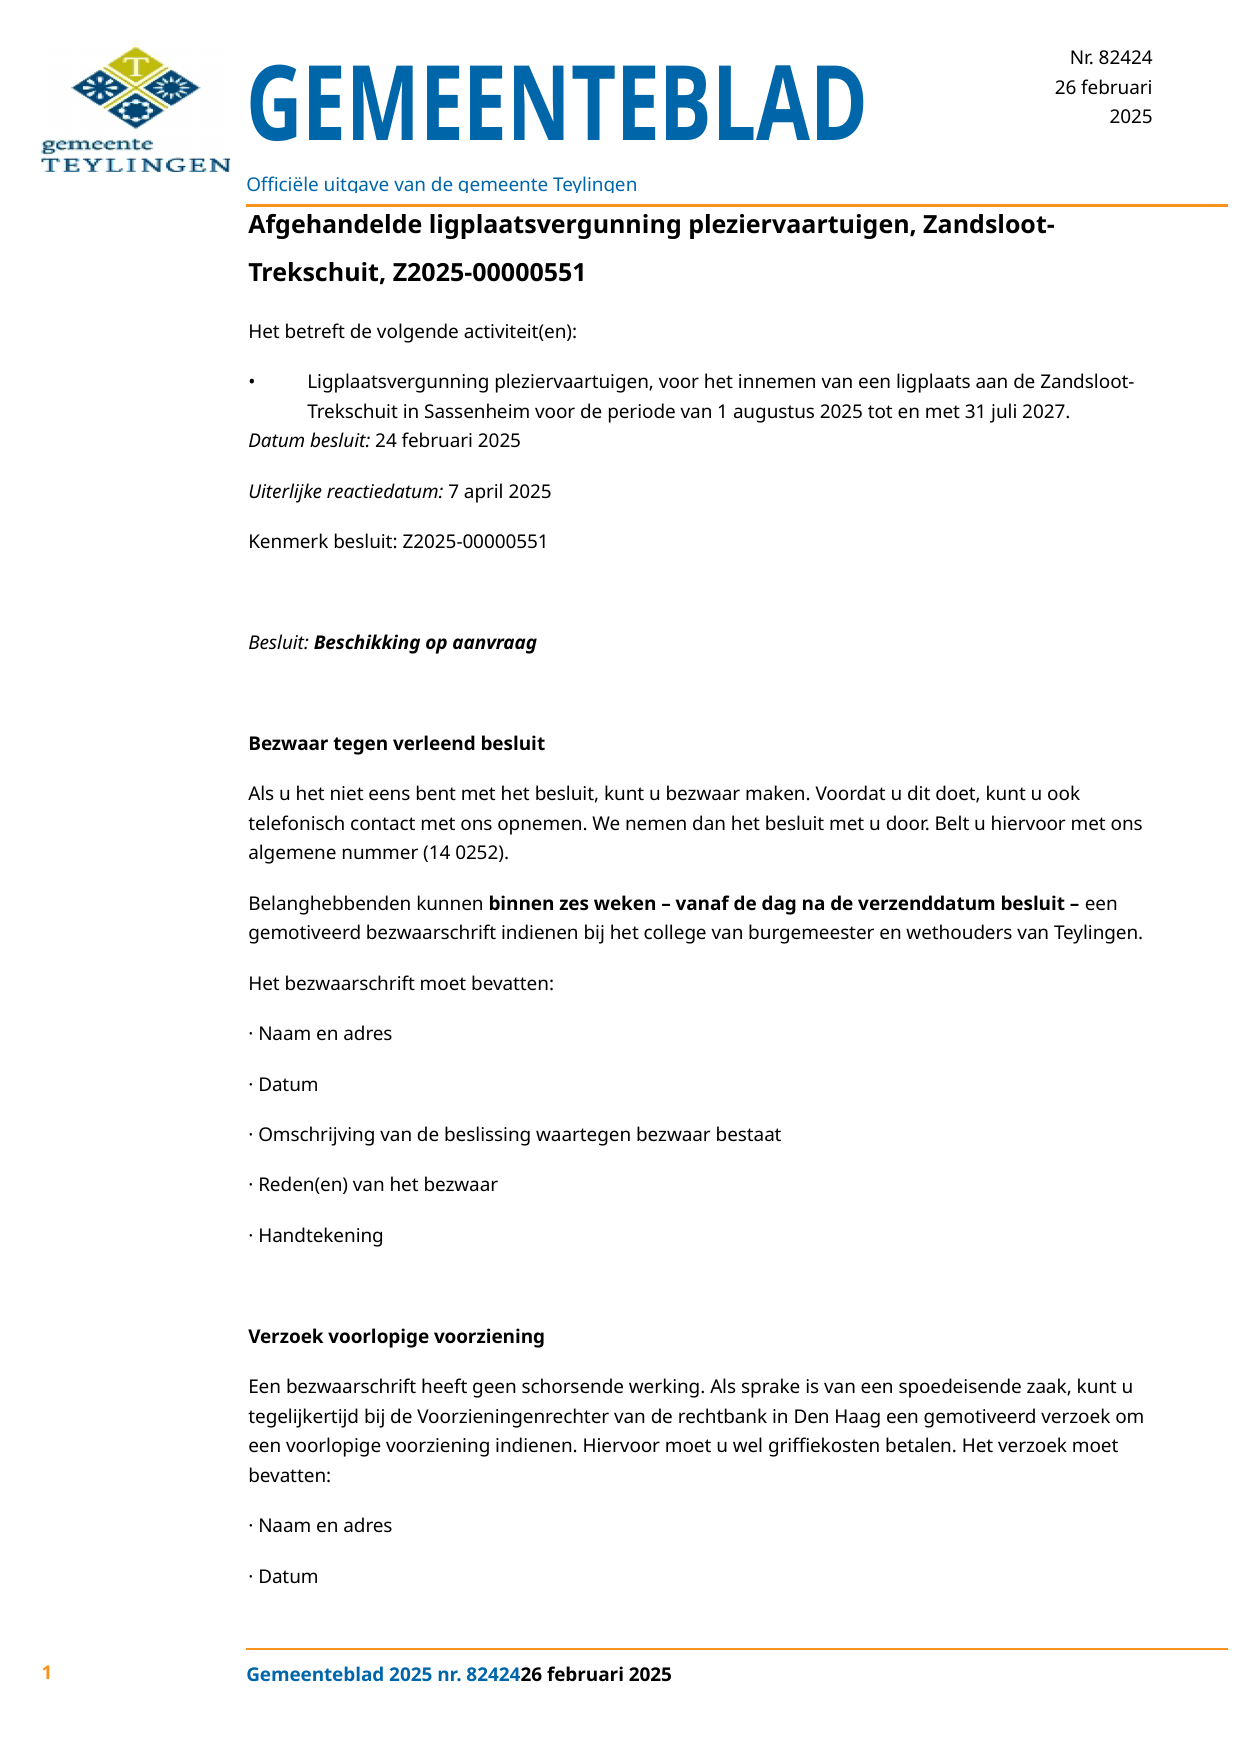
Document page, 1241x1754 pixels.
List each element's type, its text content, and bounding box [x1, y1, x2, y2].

text Kenmerk besluit: Z2025-00000551 [248, 528, 1152, 554]
text Uiterlijke reactiedatum: 7 april 2025 [248, 478, 1152, 504]
text Besluit: Beschikking op aanvraag [248, 629, 1152, 655]
text Bezwaar tegen verleend besluit [248, 730, 1152, 756]
text Afgehandelde ligplaatsvergunning pleziervaartuigen, Zandsloot-Trekschuit, Z2025-00000551 [248, 207, 1152, 288]
picture [41, 47, 231, 172]
text Verzoek voorlopige voorziening [248, 1323, 1152, 1349]
text Het bezwaarschrift moet bevatten: [248, 970, 1152, 996]
text · Datum [248, 1071, 1152, 1097]
text Belanghebbenden kunnen binnen zes weken – vanaf de dag na de verzenddatum besluit – een gemotiveerd bezwaarschrift indienen bij het college van burgemeester en wethouders van Teylingen. [248, 890, 1152, 945]
text Datum besluit: 24 februari 2025 [248, 427, 1152, 453]
text · Naam en adres [248, 1020, 1152, 1046]
text · Handtekening [248, 1222, 1152, 1248]
text · Naam en adres [248, 1512, 1152, 1538]
text Als u het niet eens bent met het besluit, kunt u bezwaar maken. Voordat u dit doet, kunt u ook telefonisch contact met ons opnemen. We nemen dan het besluit met u door. Belt u hiervoor met ons algemene nummer (14 0252). [248, 780, 1152, 865]
list Ligplaatsvergunning pleziervaartuigen, voor het innemen van een ligplaats aan de Zandsloot-Trekschuit in Sassenheim voor de periode van 1 augustus 2025 tot en met 31 juli 2027. [248, 368, 1152, 424]
text Het betreft de volgende activiteit(en): [248, 318, 1152, 344]
text · Reden(en) van het bezwaar [248, 1172, 1152, 1197]
text · Datum [248, 1563, 1152, 1589]
text Een bezwaarschrift heeft geen schorsende werking. Als sprake is van een spoedeisende zaak, kunt u tegelijkertijd bij de Voorzieningenrechter van de rechtbank in Den Haag een gemotiveerd verzoek om een voorlopige voorziening indienen. Hiervoor moet u wel griffiekosten betalen. Het verzoek moet bevatten: [248, 1373, 1152, 1488]
text · Omschrijving van de beslissing waartegen bezwaar bestaat [248, 1121, 1152, 1147]
